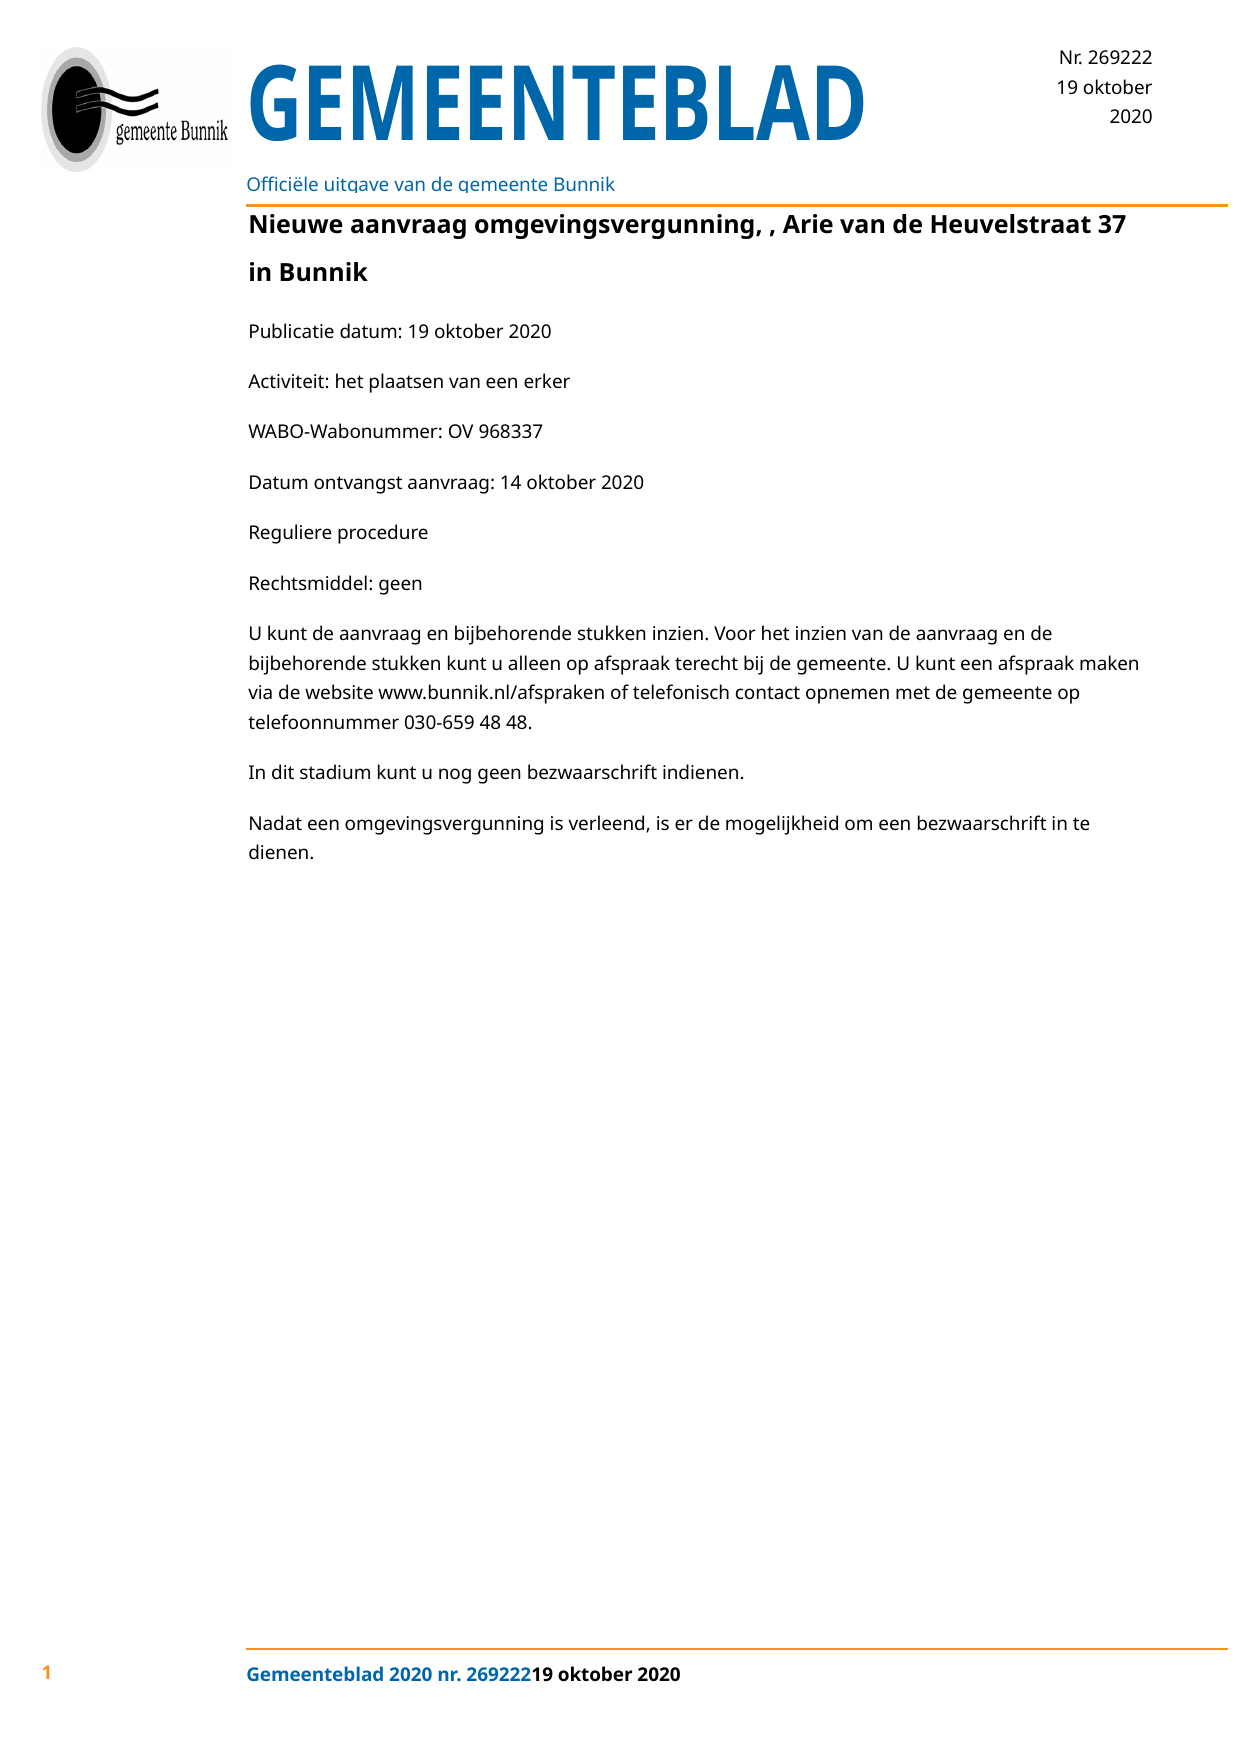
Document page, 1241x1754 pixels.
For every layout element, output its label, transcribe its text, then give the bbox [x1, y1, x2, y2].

text Activiteit: het plaatsen van een erker [248, 368, 1152, 394]
text Nieuwe aanvraag omgevingsvergunning, , Arie van de Heuvelstraat 37 in Bunnik [248, 207, 1152, 288]
text Reguliere procedure [248, 519, 1152, 545]
text Nadat een omgevingsvergunning is verleend, is er de mogelijkheid om een bezwaarschrift in te dienen. [248, 810, 1152, 865]
text Rechtsmiddel: geen [248, 570, 1152, 596]
text Publicatie datum: 19 oktober 2020 [248, 318, 1152, 344]
text In dit stadium kunt u nog geen bezwaarschrift indienen. [248, 759, 1152, 785]
text U kunt de aanvraag en bijbehorende stukken inzien. Voor het inzien van de aanvraag en de bijbehorende stukken kunt u alleen op afspraak terecht bij de gemeente. U kunt een afspraak maken via de website www.bunnik.nl/afspraken of telefonisch contact opnemen met de gemeente op telefoonnummer 030-659 48 48. [248, 620, 1152, 735]
text WABO-Wabonummer: OV 968337 [248, 419, 1152, 444]
picture [41, 47, 231, 172]
text Datum ontvangst aanvraag: 14 oktober 2020 [248, 469, 1152, 495]
